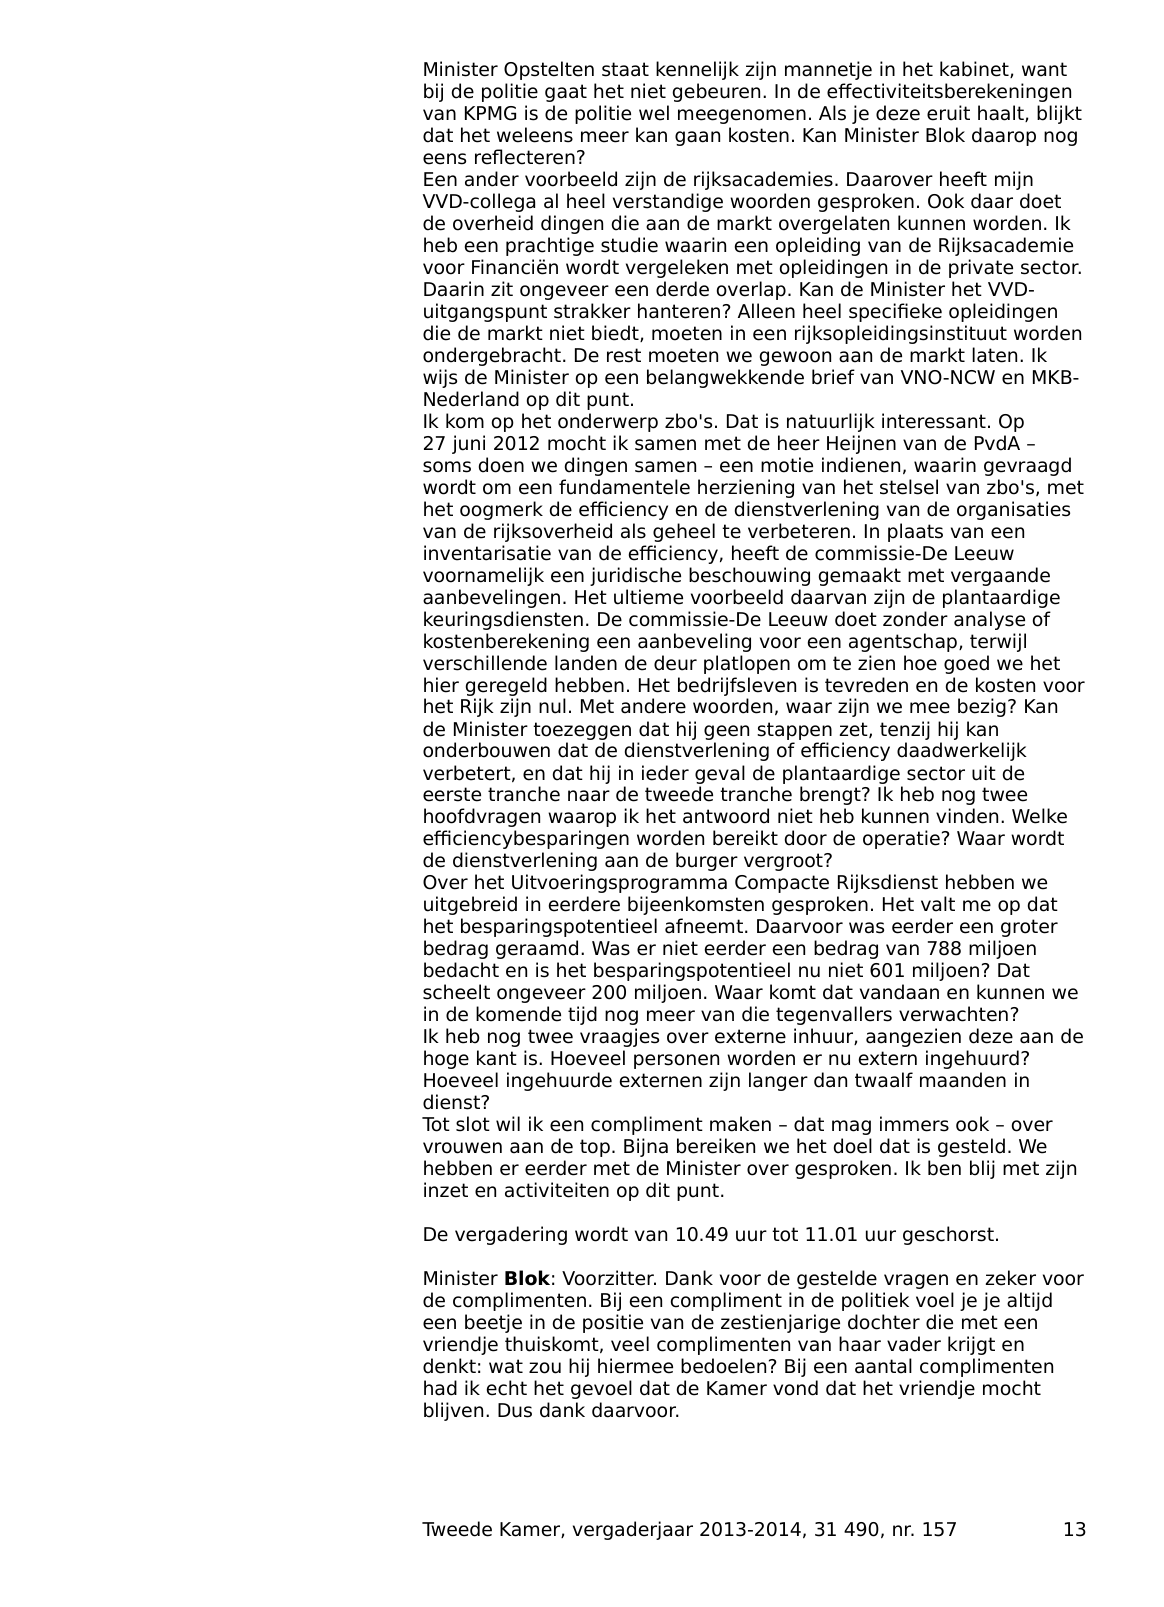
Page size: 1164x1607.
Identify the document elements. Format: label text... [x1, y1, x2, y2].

text Minister Opstelten staat kennelijk zijn mannetje in het kabinet, want bij de politie gaat het niet gebeuren. In de effectiviteitsberekeningen van KPMG is de politie wel meegenomen. Als je deze eruit haalt, blijkt dat het weleens meer kan gaan kosten. Kan Minister Blok daarop nog eens reflecteren? [422, 59, 1087, 169]
text Ik heb nog twee vraagjes over externe inhuur, aangezien deze aan de hoge kant is. Hoeveel personen worden er nu extern ingehuurd? Hoeveel ingehuurde externen zijn langer dan twaalf maanden in dienst? [422, 1026, 1087, 1114]
text Een ander voorbeeld zijn de rijksacademies. Daarover heeft mijn VVD-collega al heel verstandige woorden gesproken. Ook daar doet de overheid dingen die aan de markt overgelaten kunnen worden. Ik heb een prachtige studie waarin een opleiding van de Rijksacademie voor Financiën wordt vergeleken met opleidingen in de private sector. Daarin zit ongeveer een derde overlap. Kan de Minister het VVD-uitgangspunt strakker hanteren? Alleen heel specifieke opleidingen die de markt niet biedt, moeten in een rijksopleidingsinstituut worden ondergebracht. De rest moeten we gewoon aan de markt laten. Ik wijs de Minister op een belangwekkende brief van VNO-NCW en MKB-Nederland op dit punt. [422, 169, 1087, 411]
text Minister Blok: Voorzitter. Dank voor de gestelde vragen en zeker voor de complimenten. Bij een compliment in de politiek voel je je altijd een beetje in de positie van de zestienjarige dochter die met een vriendje thuiskomt, veel complimenten van haar vader krijgt en denkt: wat zou hij hiermee bedoelen? Bij een aantal complimenten had ik echt het gevoel dat de Kamer vond dat het vriendje mocht blijven. Dus dank daarvoor. [422, 1268, 1087, 1422]
text Over het Uitvoeringsprogramma Compacte Rijksdienst hebben we uitgebreid in eerdere bijeenkomsten gesproken. Het valt me op dat het besparingspotentieel afneemt. Daarvoor was eerder een groter bedrag geraamd. Was er niet eerder een bedrag van 788 miljoen bedacht en is het besparingspotentieel nu niet 601 miljoen? Dat scheelt ongeveer 200 miljoen. Waar komt dat vandaan en kunnen we in de komende tijd nog meer van die tegenvallers verwachten? [422, 872, 1087, 1026]
text De vergadering wordt van 10.49 uur tot 11.01 uur geschorst. [422, 1224, 1087, 1246]
text Ik kom op het onderwerp zbo's. Dat is natuurlijk interessant. Op 27 juni 2012 mocht ik samen met de heer Heijnen van de PvdA – soms doen we dingen samen – een motie indienen, waarin gevraagd wordt om een fundamentele herziening van het stelsel van zbo's, met het oogmerk de efficiency en de dienstverlening van de organisaties van de rijksoverheid als geheel te verbeteren. In plaats van een inventarisatie van de efficiency, heeft de commissie-De Leeuw voornamelijk een juridische beschouwing gemaakt met vergaande aanbevelingen. Het ultieme voorbeeld daarvan zijn de plantaardige keuringsdiensten. De commissie-De Leeuw doet zonder analyse of kostenberekening een aanbeveling voor een agentschap, terwijl verschillende landen de deur platlopen om te zien hoe goed we het hier geregeld hebben. Het bedrijfsleven is tevreden en de kosten voor het Rijk zijn nul. Met andere woorden, waar zijn we mee bezig? Kan de Minister toezeggen dat hij geen stappen zet, tenzij hij kan onderbouwen dat de dienstverlening of efficiency daadwerkelijk verbetert, en dat hij in ieder geval de plantaardige sector uit de eerste tranche naar de tweede tranche brengt? Ik heb nog twee hoofdvragen waarop ik het antwoord niet heb kunnen vinden. Welke efficiencybesparingen worden bereikt door de operatie? Waar wordt de dienstverlening aan de burger vergroot? [422, 411, 1087, 872]
text Tot slot wil ik een compliment maken – dat mag immers ook – over vrouwen aan de top. Bijna bereiken we het doel dat is gesteld. We hebben er eerder met de Minister over gesproken. Ik ben blij met zijn inzet en activiteiten op dit punt. [422, 1114, 1087, 1202]
